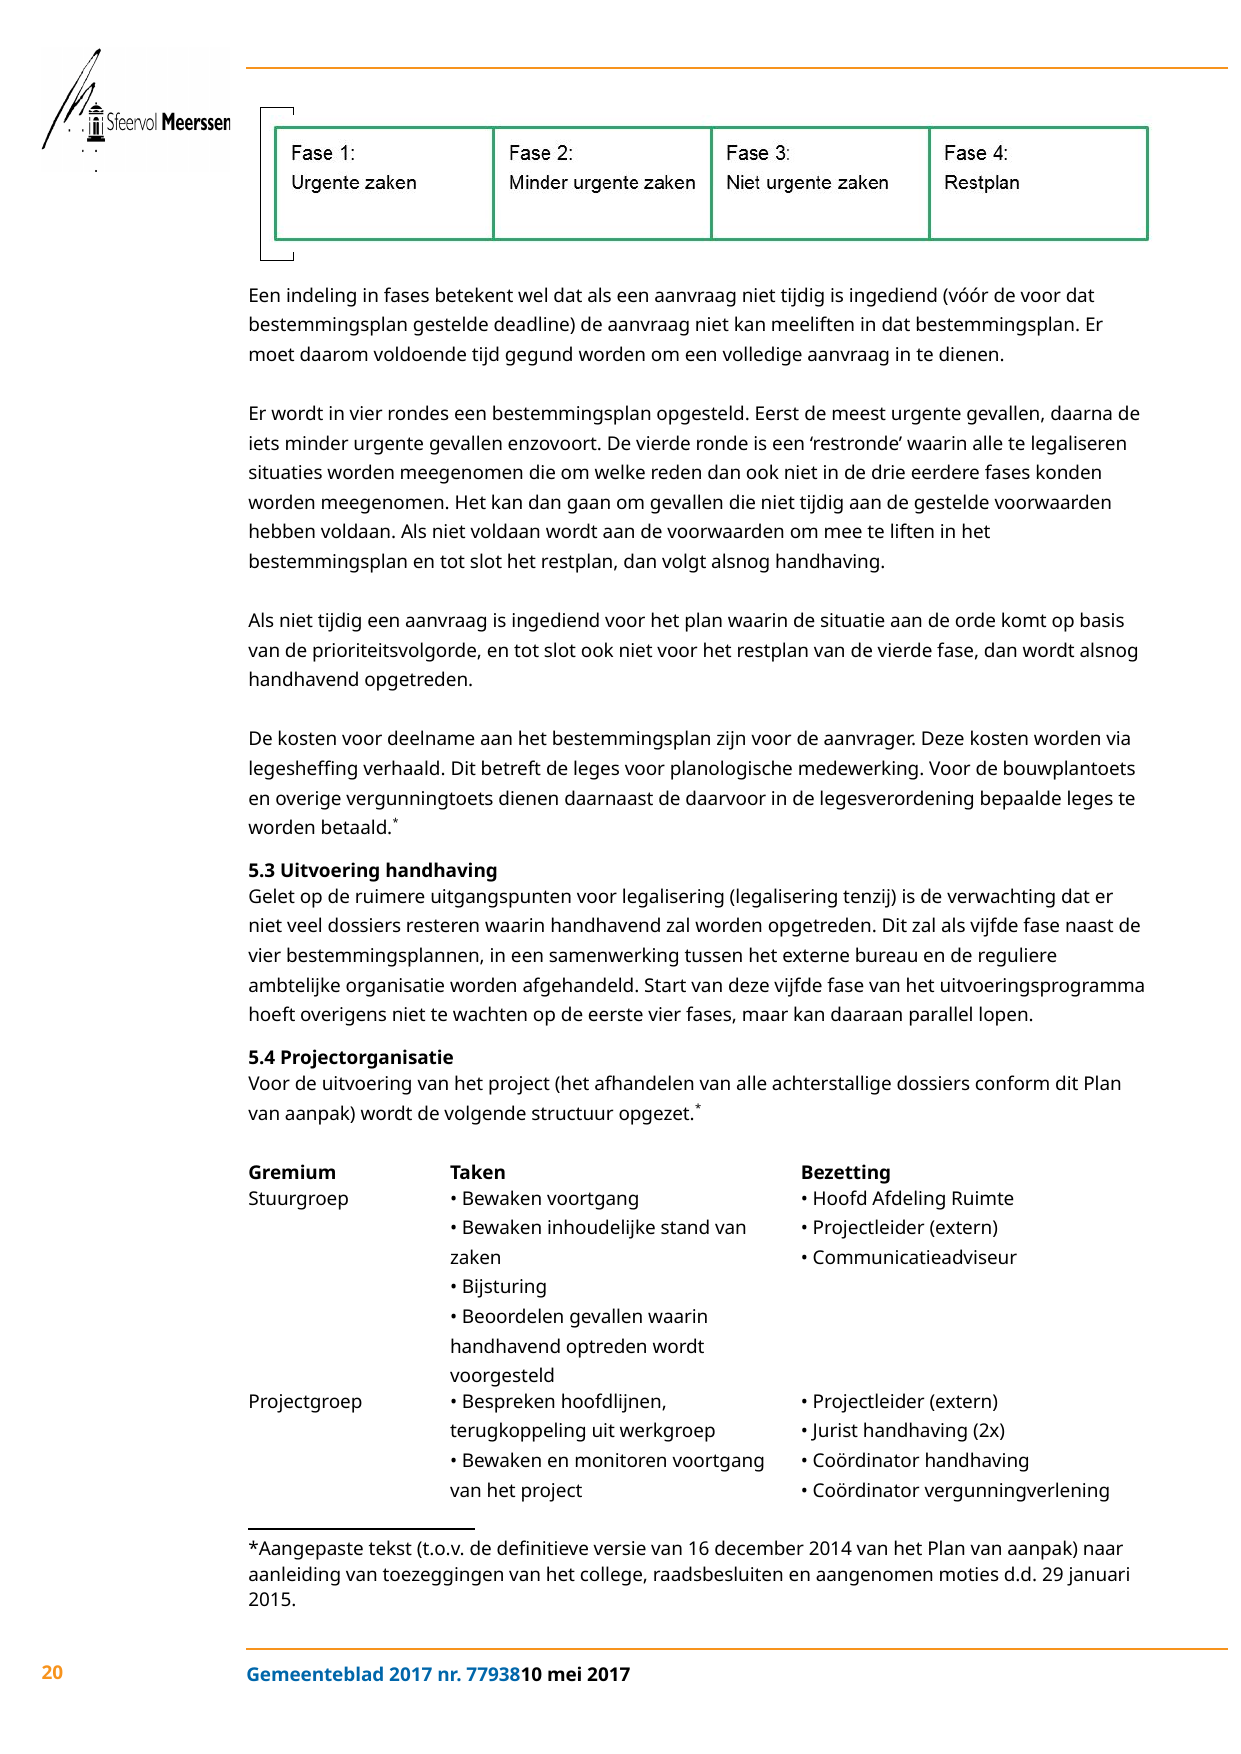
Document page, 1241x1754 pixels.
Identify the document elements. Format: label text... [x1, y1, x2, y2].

text De kosten voor deelname aan het bestemmingsplan zijn voor de aanvrager. Deze kosten worden via legesheffing verhaald. Dit betreft de leges voor planologische medewerking. Voor de bouwplantoets en overige vergunningtoets dienen daarnaast de daarvoor in de legesverordening bepaalde leges te worden betaald. [248, 726, 1152, 840]
text Een indeling in fases betekent wel dat als een aanvraag niet tijdig is ingediend (vóór de voor dat bestemmingsplan gestelde deadline) de aanvraag niet kan meeliften in dat bestemmingsplan. Er moet daarom voldoende tijd gegund worden om een volledige aanvraag in te dienen. [248, 282, 1152, 367]
text Aangepaste tekst (t.o.v. de definitieve versie van 16 december 2014 van het Plan van aanpak) naar aanleiding van toezeggingen van het college, raadsbesluiten en aangenomen moties d.d. 29 januari 2015. [248, 1535, 1152, 1612]
table_cell • Bewaken voortgang • Bewaken inhoudelijke stand van zaken • Bijsturing • Beoordelen gevallen waarin handhavend optreden wordt voorgesteld [450, 1185, 801, 1388]
table_header Gremium [248, 1159, 450, 1185]
table_cell Projectgroep [248, 1388, 450, 1503]
table_header Taken [450, 1159, 801, 1185]
picture [268, 115, 1155, 252]
table_cell Stuurgroep [248, 1185, 450, 1388]
text Als niet tijdig een aanvraag is ingediend voor het plan waarin de situatie aan de orde komt op basis van de prioriteitsvolgorde, en tot slot ook niet voor het restplan van de vierde fase, dan wordt alsnog handhavend opgetreden. [248, 607, 1152, 692]
text 5.3 Uitvoering handhaving [248, 857, 1152, 883]
table_cell • Projectleider (extern) • Jurist handhaving (2x) • Coördinator handhaving • Coördinator vergunningverlening [801, 1388, 1152, 1503]
table_header Bezetting [801, 1159, 1152, 1185]
picture [41, 47, 231, 172]
table_cell • Hoofd Afdeling Ruimte • Projectleider (extern) • Communicatieadviseur [801, 1185, 1152, 1388]
text Gelet op de ruimere uitgangspunten voor legalisering (legalisering tenzij) is de verwachting dat er niet veel dossiers resteren waarin handhavend zal worden opgetreden. Dit zal als vijfde fase naast de vier bestemmingsplannen, in een samenwerking tussen het externe bureau en de reguliere ambtelijke organisatie worden afgehandeld. Start van deze vijfde fase van het uitvoeringsprogramma hoeft overigens niet te wachten op de eerste vier fases, maar kan daaraan parallel lopen. [248, 883, 1152, 1027]
text 5.4 Projectorganisatie [248, 1044, 1152, 1070]
table_cell • Bespreken hoofdlijnen, terugkoppeling uit werkgroep • Bewaken en monitoren voortgang van het project [450, 1388, 801, 1503]
text Er wordt in vier rondes een bestemmingsplan opgesteld. Eerst de meest urgente gevallen, daarna de iets minder urgente gevallen enzovoort. De vierde ronde is een ‘restronde’ waarin alle te legaliseren situaties worden meegenomen die om welke reden dan ook niet in de drie eerdere fases konden worden meegenomen. Het kan dan gaan om gevallen die niet tijdig aan de gestelde voorwaarden hebben voldaan. Als niet voldaan wordt aan de voorwaarden om mee te liften in het bestemmingsplan en tot slot het restplan, dan volgt alsnog handhaving. [248, 400, 1152, 574]
text Voor de uitvoering van het project (het afhandelen van alle achterstallige dossiers conform dit Plan van aanpak) wordt de volgende structuur opgezet.* [248, 1070, 1152, 1126]
